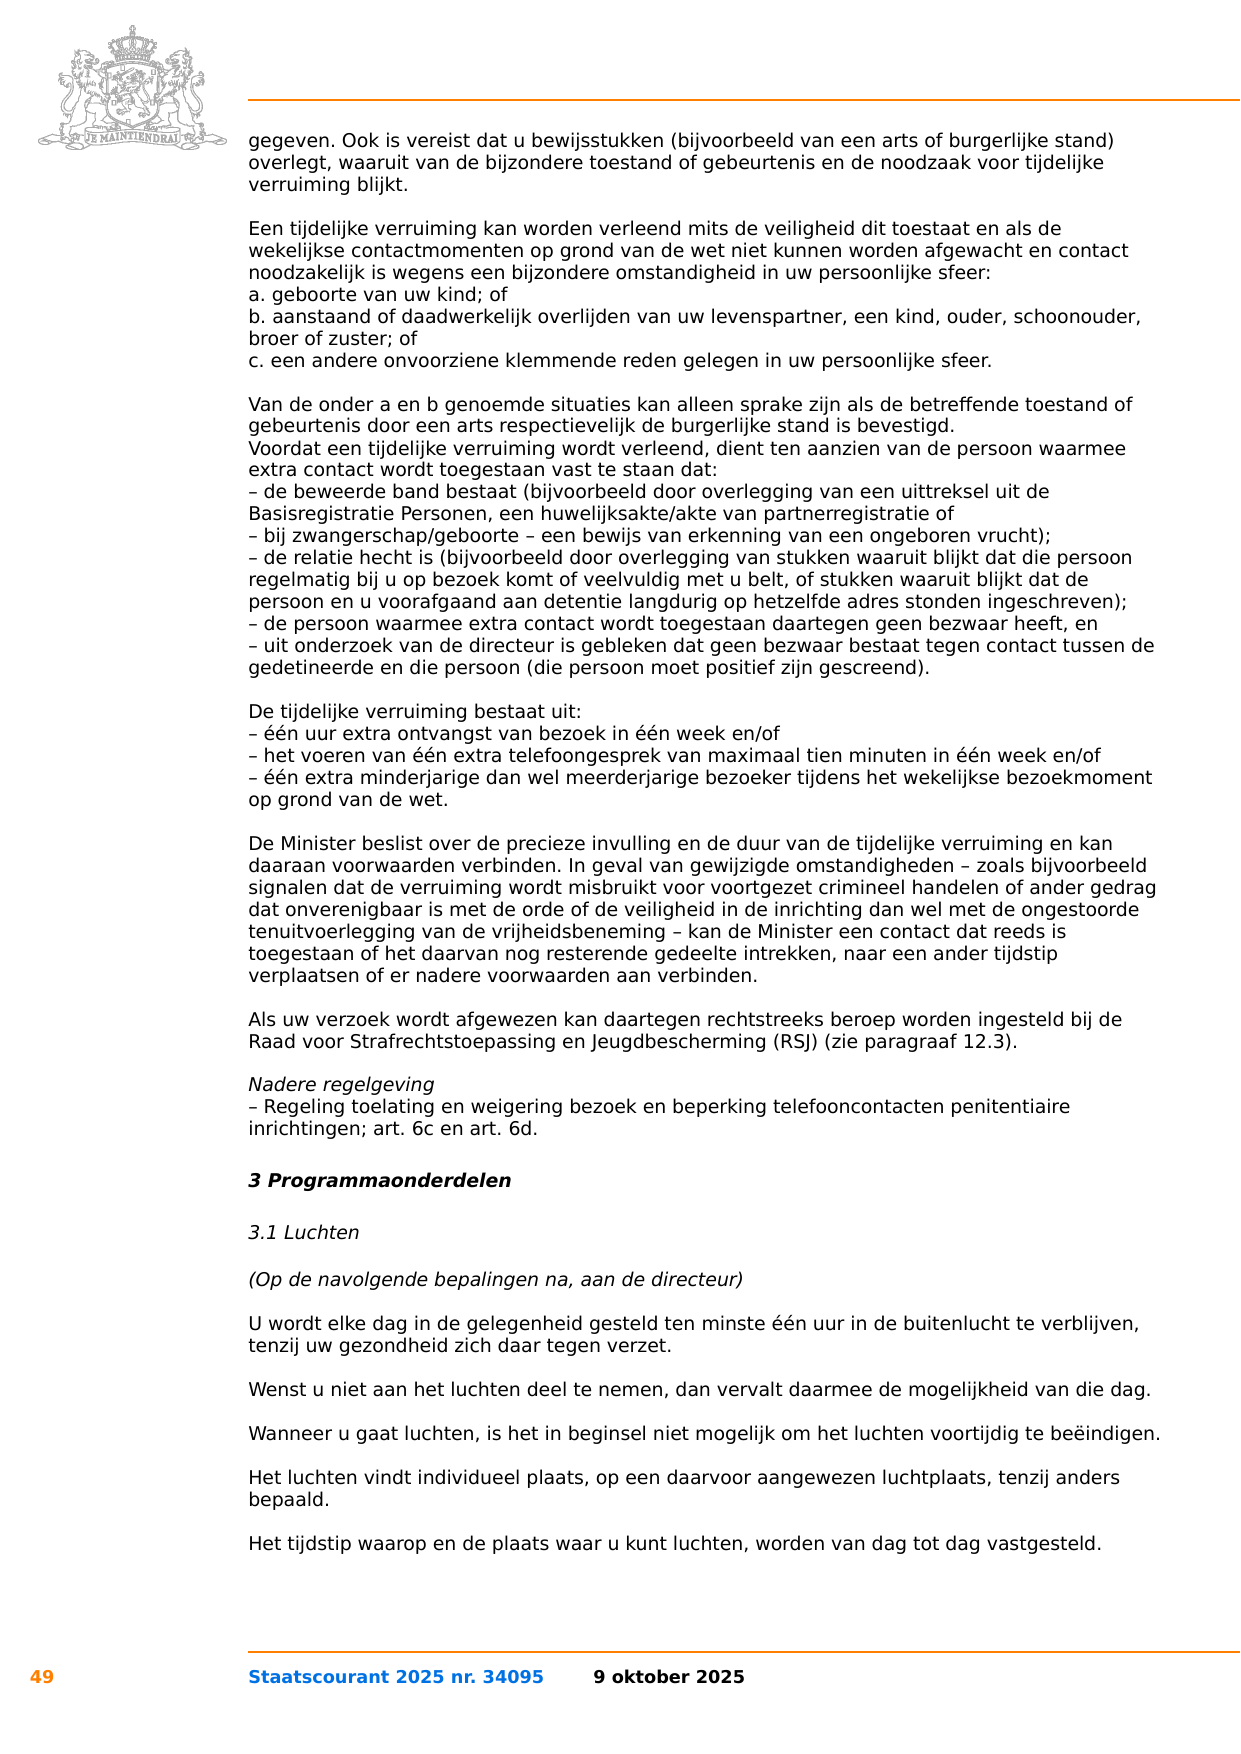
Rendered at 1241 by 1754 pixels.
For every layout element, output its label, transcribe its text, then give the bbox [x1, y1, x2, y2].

text – de beweerde band bestaat (bijvoorbeeld door overlegging van een uittreksel uit de Basisregistratie Personen, een huwelijksakte/akte van partnerregistratie of [248, 481, 1163, 525]
subtitle 3.1 Luchten [248, 1222, 1163, 1244]
text Wenst u niet aan het luchten deel te nemen, dan vervalt daarmee de mogelijkheid van die dag. [248, 1379, 1163, 1401]
text – één extra minderjarige dan wel meerderjarige bezoeker tijdens het wekelijkse bezoekmoment op grond van de wet. [248, 767, 1163, 811]
text c. een andere onvoorziene klemmende reden gelegen in uw persoonlijke sfeer. [248, 349, 1163, 372]
text – bij zwangerschap/geboorte – een bewijs van erkenning van een ongeboren vrucht); [248, 525, 1163, 547]
text Het luchten vindt individueel plaats, op een daarvoor aangewezen luchtplaats, tenzij anders bepaald. [248, 1467, 1163, 1511]
text (Op de navolgende bepalingen na, aan de directeur) [248, 1269, 1163, 1291]
text Wanneer u gaat luchten, is het in beginsel niet mogelijk om het luchten voortijdig te beëindigen. [248, 1423, 1163, 1445]
text – het voeren van één extra telefoongesprek van maximaal tien minuten in één week en/of [248, 745, 1163, 767]
text U wordt elke dag in de gelegenheid gesteld ten minste één uur in de buitenlucht te verblijven, tenzij uw gezondheid zich daar tegen verzet. [248, 1313, 1163, 1357]
text a. geboorte van uw kind; of [248, 284, 1163, 306]
text De Minister beslist over de precieze invulling en de duur van de tijdelijke verruiming en kan daaraan voorwaarden verbinden. In geval van gewijzigde omstandigheden – zoals bijvoorbeeld signalen dat de verruiming wordt misbruikt voor voortgezet crimineel handelen of ander gedrag dat onverenigbaar is met de orde of de veiligheid in de inrichting dan wel met de ongestoorde tenuitvoerlegging van de vrijheidsbeneming – kan de Minister een contact dat reeds is toegestaan of het daarvan nog resterende gedeelte intrekken, naar een ander tijdstip verplaatsen of er nadere voorwaarden aan verbinden. [248, 833, 1163, 987]
text Een tijdelijke verruiming kan worden verleend mits de veiligheid dit toestaat en als de wekelijkse contactmomenten op grond van de wet niet kunnen worden afgewacht en contact noodzakelijk is wegens een bijzondere omstandigheid in uw persoonlijke sfeer: [248, 218, 1163, 284]
picture [38, 25, 227, 150]
text – de relatie hecht is (bijvoorbeeld door overlegging van stukken waaruit blijkt dat die persoon regelmatig bij u op bezoek komt of veelvuldig met u belt, of stukken waaruit blijkt dat de persoon en u voorafgaand aan detentie langdurig op hetzelfde adres stonden ingeschreven); [248, 547, 1163, 613]
text – één uur extra ontvangst van bezoek in één week en/of [248, 723, 1163, 745]
subtitle Nadere regelgeving [248, 1074, 1163, 1096]
text b. aanstaand of daadwerkelijk overlijden van uw levenspartner, een kind, ouder, schoonouder, broer of zuster; of [248, 306, 1163, 349]
text – Regeling toelating en weigering bezoek en beperking telefooncontacten penitentiaire inrichtingen; art. 6c en art. 6d. [248, 1096, 1163, 1140]
text Als uw verzoek wordt afgewezen kan daartegen rechtstreeks beroep worden ingesteld bij de Raad voor Strafrechtstoepassing en Jeugdbescherming (RSJ) (zie paragraaf 12.3). [248, 1008, 1163, 1052]
text Van de onder a en b genoemde situaties kan alleen sprake zijn als de betreffende toestand of gebeurtenis door een arts respectievelijk de burgerlijke stand is bevestigd. [248, 393, 1163, 437]
text De tijdelijke verruiming bestaat uit: [248, 701, 1163, 723]
text Voordat een tijdelijke verruiming wordt verleend, dient ten aanzien van de persoon waarmee extra contact wordt toegestaan vast te staan dat: [248, 437, 1163, 481]
text – uit onderzoek van de directeur is gebleken dat geen bezwaar bestaat tegen contact tussen de gedetineerde en die persoon (die persoon moet positief zijn gescreend). [248, 635, 1163, 679]
text – de persoon waarmee extra contact wordt toegestaan daartegen geen bezwaar heeft, en [248, 613, 1163, 635]
text gegeven. Ook is vereist dat u bewijsstukken (bijvoorbeeld van een arts of burgerlijke stand) overlegt, waaruit van de bijzondere toestand of gebeurtenis en de noodzaak voor tijdelijke verruiming blijkt. [248, 130, 1163, 196]
subtitle 3 Programmaonderdelen [248, 1170, 1163, 1192]
text Het tijdstip waarop en de plaats waar u kunt luchten, worden van dag tot dag vastgesteld. [248, 1532, 1163, 1554]
